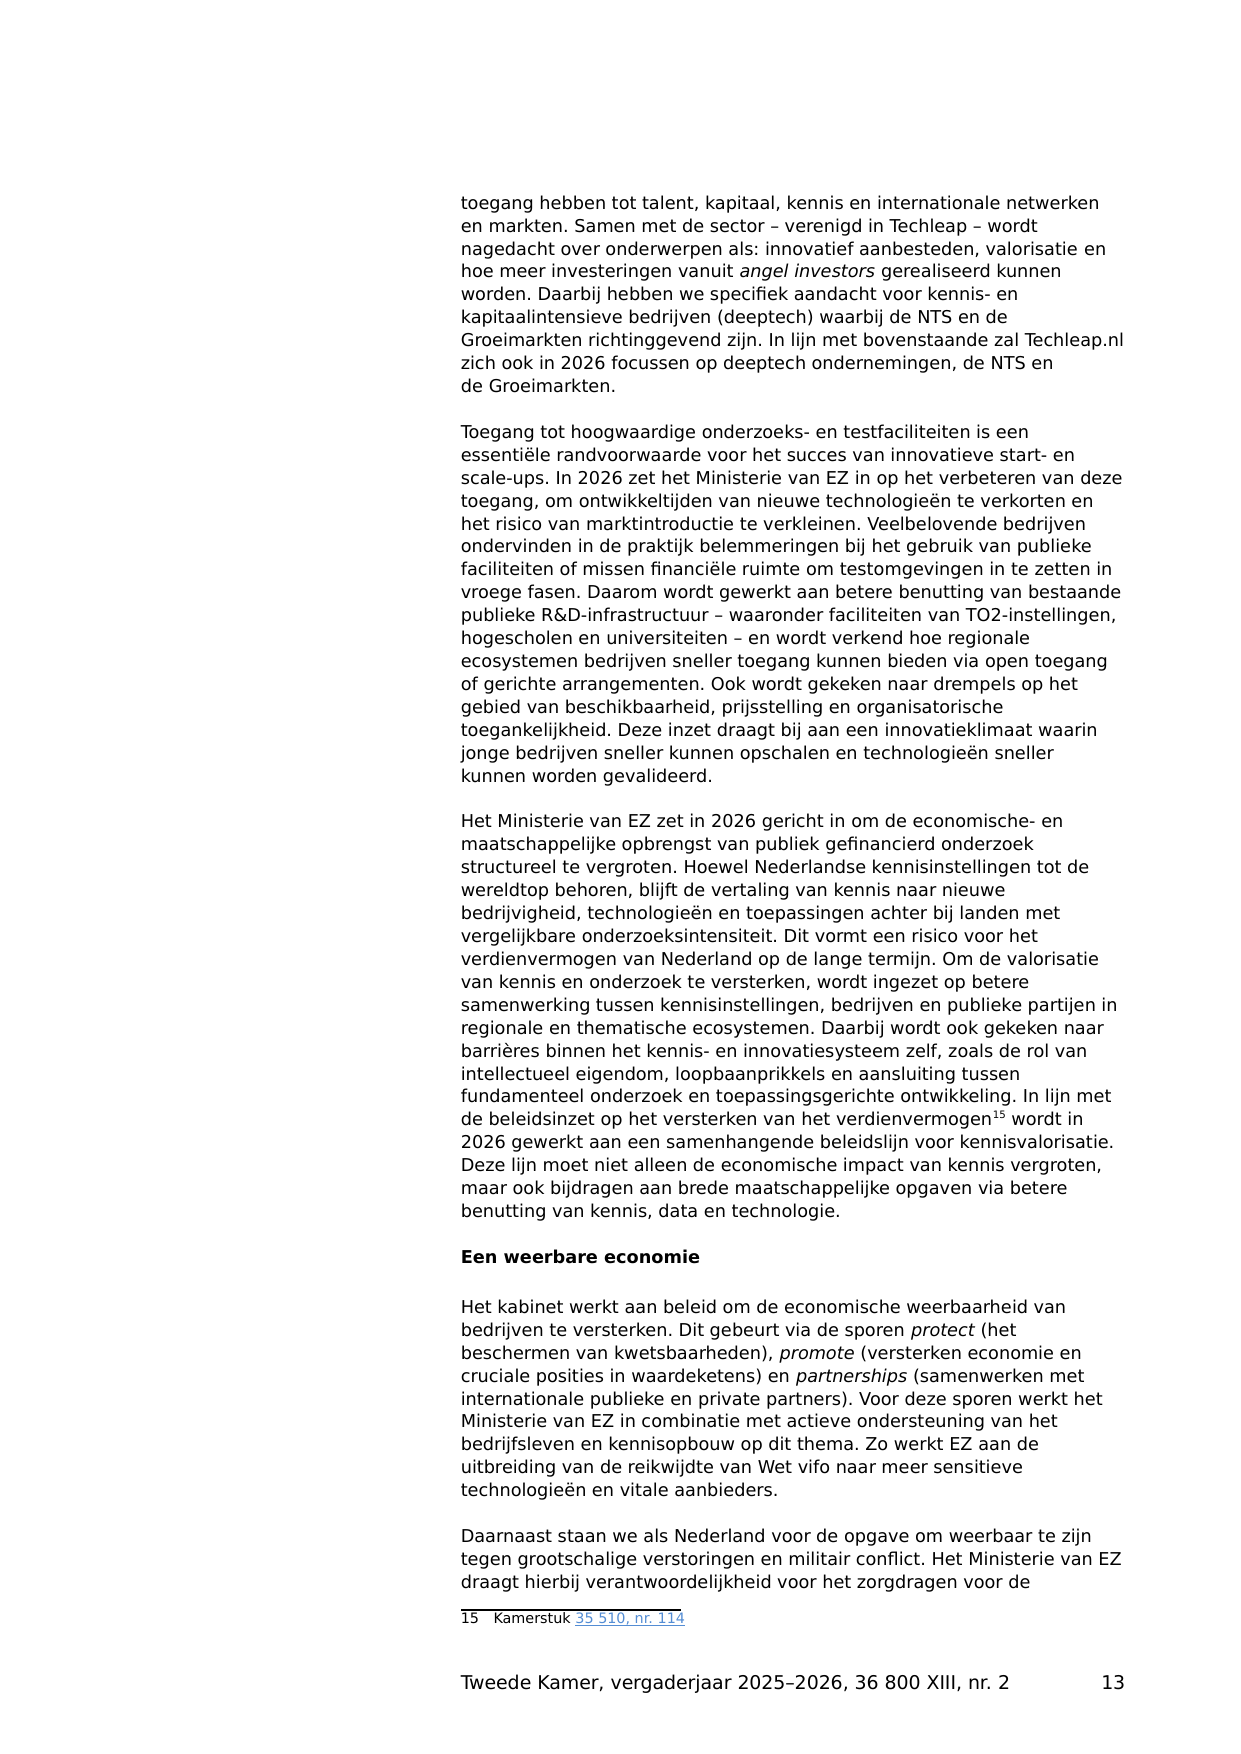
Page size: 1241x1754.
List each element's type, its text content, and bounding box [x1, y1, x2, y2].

text __Kamerstuk 35 510, nr. 114 [461, 1610, 1125, 1627]
text Het Ministerie van EZ zet in 2026 gericht in om de economische- en maatschappelijke opbrengst van publiek gefinancierd onderzoek structureel te vergroten. Hoewel Nederlandse kennisinstellingen tot de wereldtop behoren, blijft de vertaling van kennis naar nieuwe bedrijvigheid, technologieën en toepassingen achter bij landen met vergelijkbare onderzoeksintensiteit. Dit vormt een risico voor het verdienvermogen van Nederland op de lange termijn. Om de valorisatie van kennis en onderzoek te versterken, wordt ingezet op betere samenwerking tussen kennisinstellingen, bedrijven en publieke partijen in regionale en thematische ecosystemen. Daarbij wordt ook gekeken naar barrières binnen het kennis- en innovatiesysteem zelf, zoals de rol van intellectueel eigendom, loopbaanprikkels en aansluiting tussen fundamenteel onderzoek en toepassingsgerichte ontwikkeling. In lijn met de beleidsinzet op het versterken van het verdienvermogen wordt in 2026 gewerkt aan een samenhangende beleidslijn voor kennisvalorisatie. Deze lijn moet niet alleen de economische impact van kennis vergroten, maar ook bijdragen aan brede maatschappelijke opgaven via betere benutting van kennis, data en technologie. [461, 809, 1125, 1222]
text Een weerbare economie [461, 1245, 1125, 1268]
text Toegang tot hoogwaardige onderzoeks- en testfaciliteiten is een essentiële randvoorwaarde voor het succes van innovatieve start- en scale-ups. In 2026 zet het Ministerie van EZ in op het verbeteren van deze toegang, om ontwikkeltijden van nieuwe technologieën te verkorten en het risico van marktintroductie te verkleinen. Veelbelovende bedrijven ondervinden in de praktijk belemmeringen bij het gebruik van publieke faciliteiten of missen financiële ruimte om testomgevingen in te zetten in vroege fasen. Daarom wordt gewerkt aan betere benutting van bestaande publieke R&D-infrastructuur – waaronder faciliteiten van TO2-instellingen, hogescholen en universiteiten – en wordt verkend hoe regionale ecosystemen bedrijven sneller toegang kunnen bieden via open toegang of gerichte arrangementen. Ook wordt gekeken naar drempels op het gebied van beschikbaarheid, prijsstelling en organisatorische toegankelijkheid. Deze inzet draagt bij aan een innovatieklimaat waarin jonge bedrijven sneller kunnen opschalen en technologieën sneller kunnen worden gevalideerd. [461, 420, 1125, 787]
text Daarnaast staan we als Nederland voor de opgave om weerbaar te zijn tegen grootschalige verstoringen en militair conflict. Het Ministerie van EZ draagt hierbij verantwoordelijkheid voor het zorgdragen voor de [461, 1524, 1125, 1593]
text Het kabinet werkt aan beleid om de economische weerbaarheid van bedrijven te versterken. Dit gebeurt via de sporen protect (het beschermen van kwetsbaarheden), promote (versterken economie en cruciale posities in waardeketens) en partnerships (samenwerken met internationale publieke en private partners). Voor deze sporen werkt het Ministerie van EZ in combinatie met actieve ondersteuning van het bedrijfsleven en kennisopbouw op dit thema. Zo werkt EZ aan de uitbreiding van de reikwijdte van Wet vifo naar meer sensitieve technologieën en vitale aanbieders. [461, 1295, 1125, 1501]
text toegang hebben tot talent, kapitaal, kennis en internationale netwerken en markten. Samen met de sector – verenigd in Techleap – wordt nagedacht over onderwerpen als: innovatief aanbesteden, valorisatie en hoe meer investeringen vanuit angel investors gerealiseerd kunnen worden. Daarbij hebben we specifiek aandacht voor kennis- en kapitaalintensieve bedrijven (deeptech) waarbij de NTS en de Groeimarkten richtinggevend zijn. In lijn met bovenstaande zal Techleap.nl zich ook in 2026 focussen op deeptech ondernemingen, de NTS en de Groeimarkten. [461, 191, 1125, 397]
